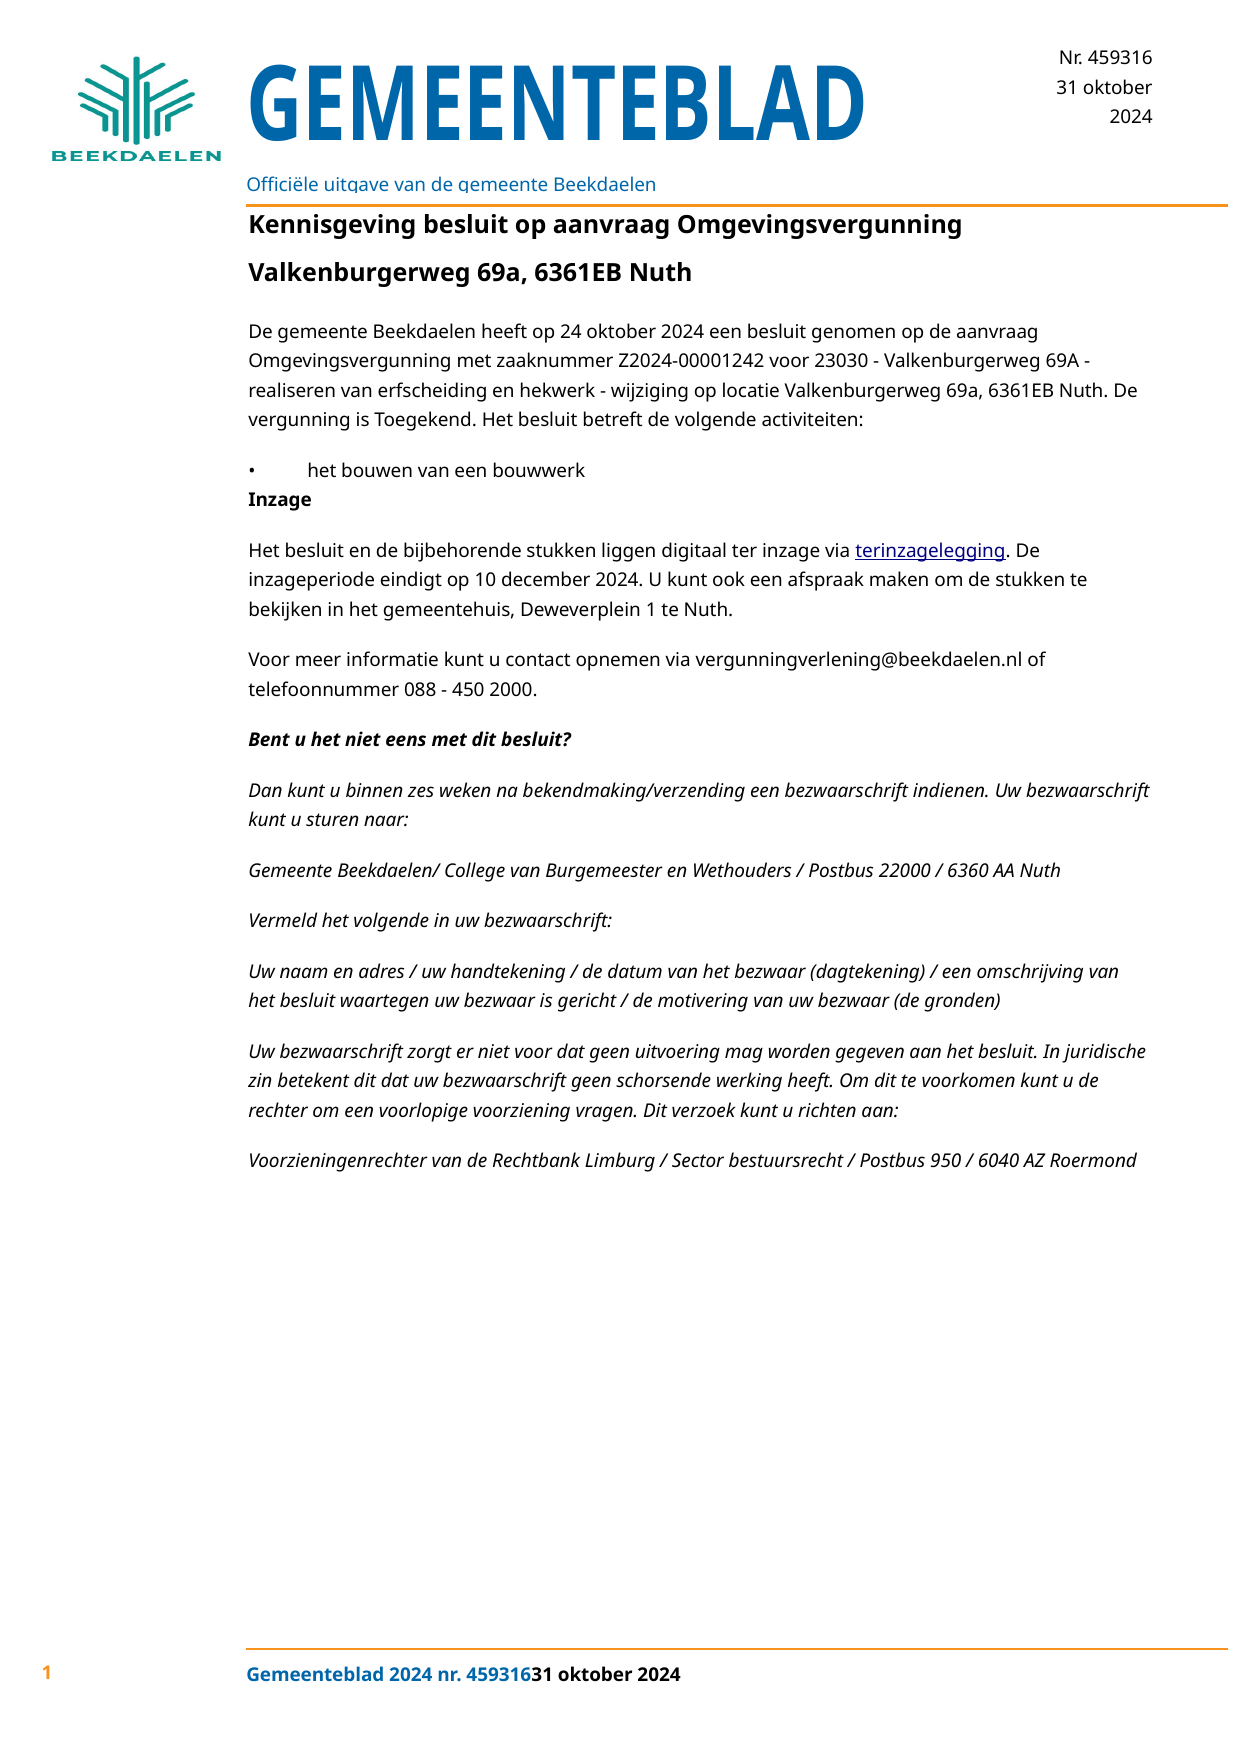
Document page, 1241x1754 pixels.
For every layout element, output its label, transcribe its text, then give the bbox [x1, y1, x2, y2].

text Voor meer informatie kunt u contact opnemen via vergunningverlening@beekdaelen.nl of telefoonnummer 088 - 450 2000. [248, 647, 1152, 702]
text Uw bezwaarschrift zorgt er niet voor dat geen uitvoering mag worden gegeven aan het besluit. In juridische zin betekent dit dat uw bezwaarschrift geen schorsende werking heeft. Om dit te voorkomen kunt u de rechter om een voorlopige voorziening vragen. Dit verzoek kunt u richten aan: [248, 1038, 1152, 1123]
text Inzage [248, 487, 1152, 512]
list het bouwen van een bouwwerk [248, 457, 1152, 483]
picture [41, 47, 231, 172]
text Dan kunt u binnen zes weken na bekendmaking/verzending een bezwaarschrift indienen. Uw bezwaarschrift kunt u sturen naar: [248, 777, 1152, 832]
text Vermeld het volgende in uw bezwaarschrift: [248, 907, 1152, 933]
text Voorzieningenrechter van de Rechtbank Limburg / Sector bestuursrecht / Postbus 950 / 6040 AZ Roermond [248, 1147, 1152, 1173]
text Bent u het niet eens met dit besluit? [248, 727, 1152, 752]
text De gemeente Beekdaelen heeft op 24 oktober 2024 een besluit genomen op de aanvraag Omgevingsvergunning met zaaknummer Z2024-00001242 voor 23030 - Valkenburgerweg 69A - realiseren van erfscheiding en hekwerk - wijziging op locatie Valkenburgerweg 69a, 6361EB Nuth. De vergunning is Toegekend. Het besluit betreft de volgende activiteiten: [248, 318, 1152, 432]
text Uw naam en adres / uw handtekening / de datum van het bezwaar (dagtekening) / een omschrijving van het besluit waartegen uw bezwaar is gericht / de motivering van uw bezwaar (de gronden) [248, 958, 1152, 1013]
text Het besluit en de bijbehorende stukken liggen digitaal ter inzage via terinzagelegging. De inzageperiode eindigt op 10 december 2024. U kunt ook een afspraak maken om de stukken te bekijken in het gemeentehuis, Deweverplein 1 te Nuth. [248, 537, 1152, 622]
text Gemeente Beekdaelen/ College van Burgemeester en Wethouders / Postbus 22000 / 6360 AA Nuth [248, 857, 1152, 883]
text Kennisgeving besluit op aanvraag Omgevingsvergunning Valkenburgerweg 69a, 6361EB Nuth [248, 207, 1152, 288]
